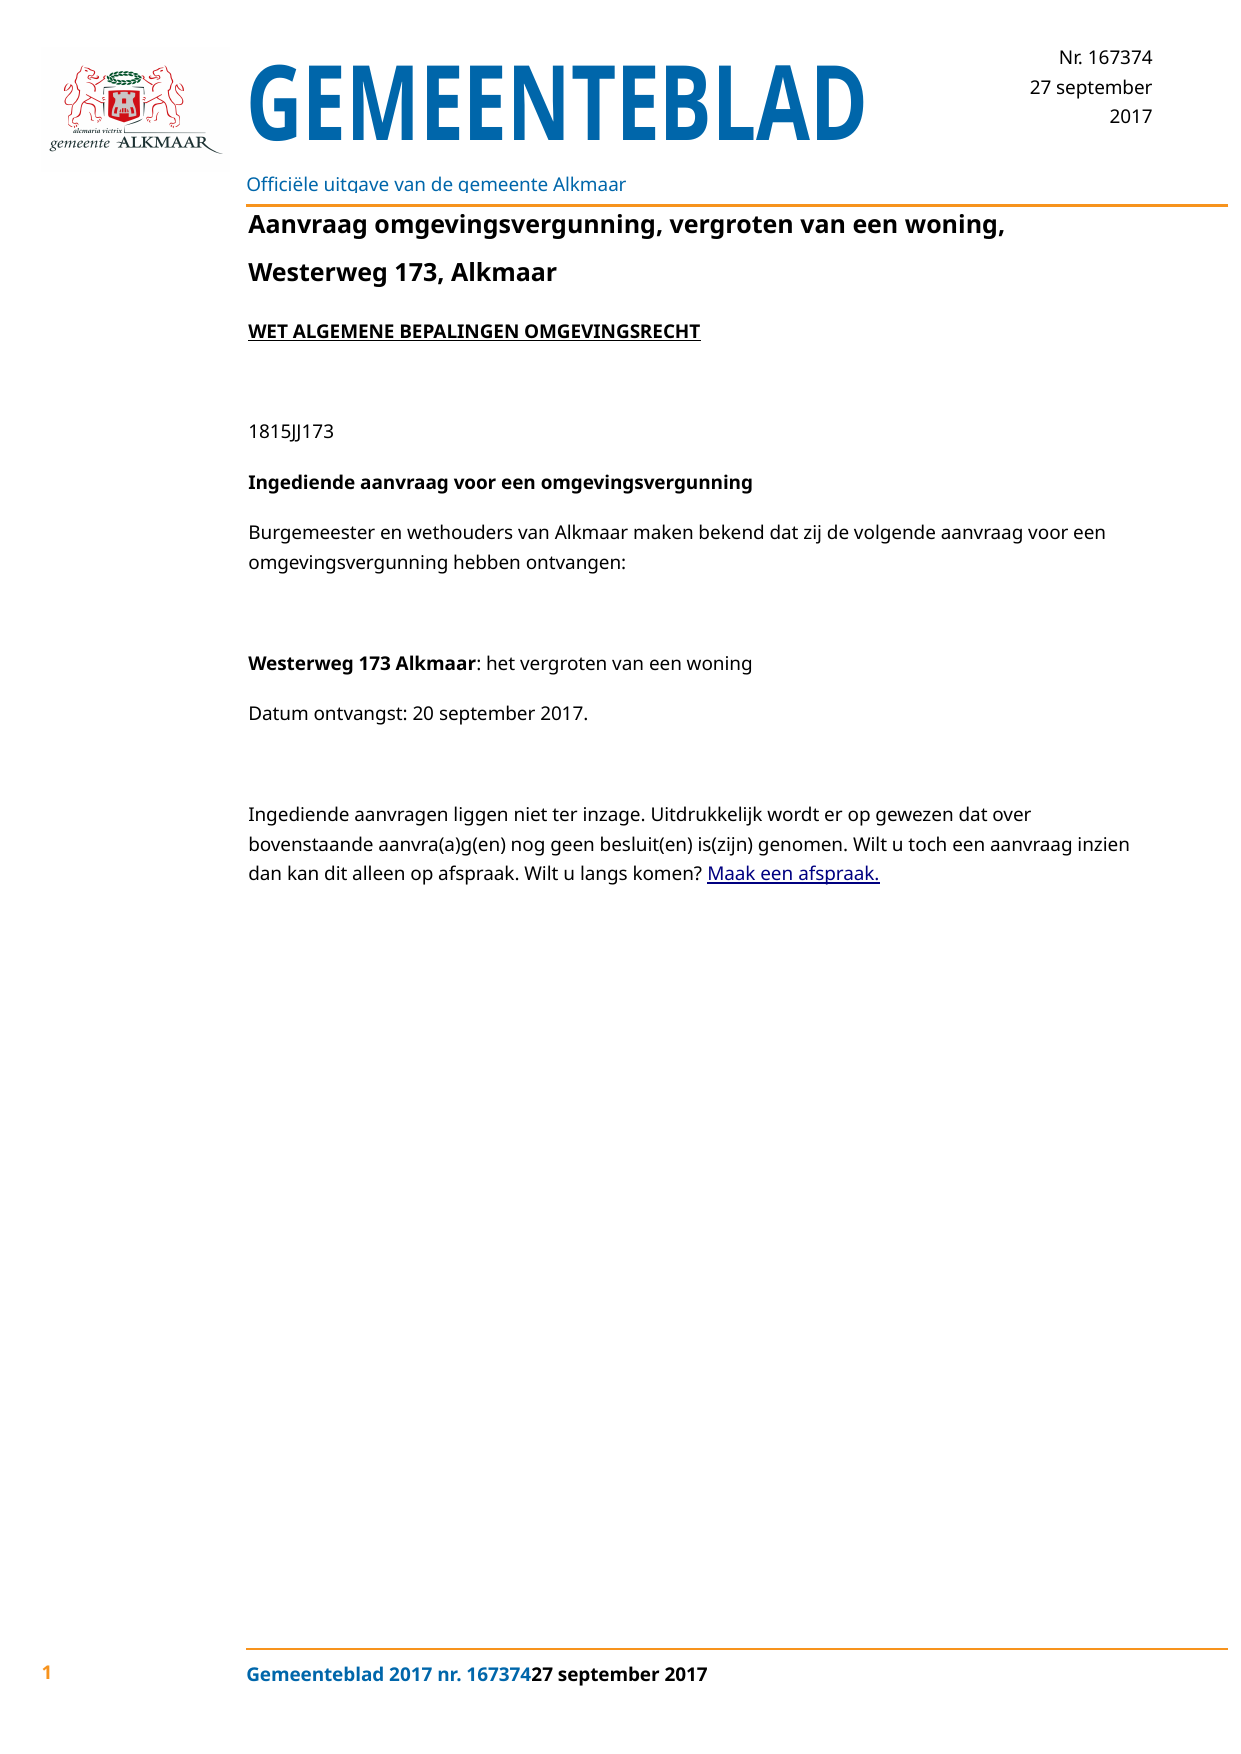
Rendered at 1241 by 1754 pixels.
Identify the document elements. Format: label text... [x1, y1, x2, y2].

text Westerweg 173 Alkmaar: het vergroten van een woning [248, 650, 1152, 676]
text WET ALGEMENE BEPALINGEN OMGEVINGSRECHT [248, 318, 1152, 344]
text Burgemeester en wethouders van Alkmaar maken bekend dat zij de volgende aanvraag voor een omgevingsvergunning hebben ontvangen: [248, 519, 1152, 575]
text 1815JJ173 [248, 419, 1152, 444]
text Datum ontvangst: 20 september 2017. [248, 700, 1152, 726]
text Aanvraag omgevingsvergunning, vergroten van een woning, Westerweg 173, Alkmaar [248, 207, 1152, 288]
text Ingediende aanvragen liggen niet ter inzage. Uitdrukkelijk wordt er op gewezen dat over bovenstaande aanvra(a)g(en) nog geen besluit(en) is(zijn) genomen. Wilt u toch een aanvraag inzien dan kan dit alleen op afspraak. Wilt u langs komen? Maak een afspraak. [248, 801, 1152, 886]
picture [41, 47, 231, 172]
text Ingediende aanvraag voor een omgevingsvergunning [248, 469, 1152, 495]
